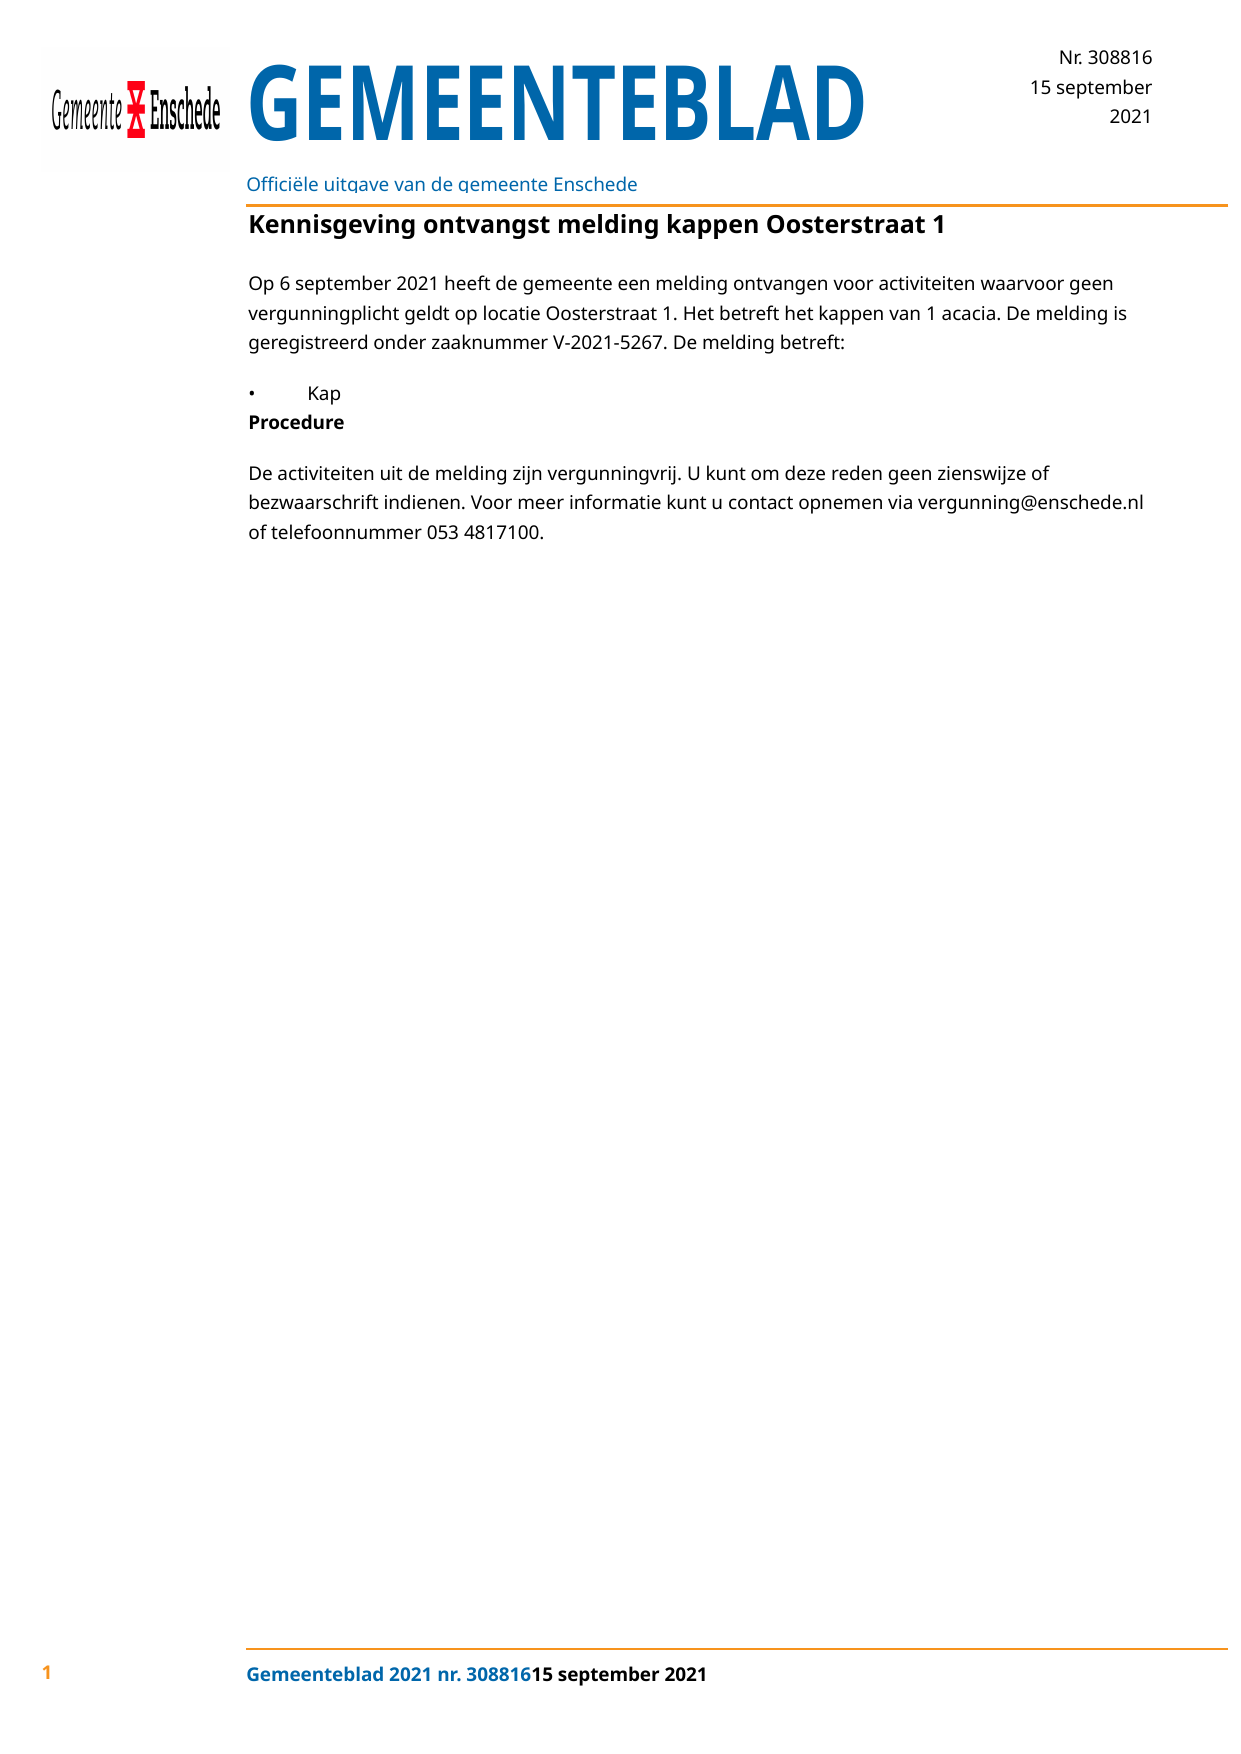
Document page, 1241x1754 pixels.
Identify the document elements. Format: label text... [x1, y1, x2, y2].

list Kap [248, 380, 1152, 406]
text Kennisgeving ontvangst melding kappen Oosterstraat 1 [248, 207, 1152, 241]
picture [41, 47, 231, 172]
text Op 6 september 2021 heeft de gemeente een melding ontvangen voor activiteiten waarvoor geen vergunningplicht geldt op locatie Oosterstraat 1. Het betreft het kappen van 1 acacia. De melding is geregistreerd onder zaaknummer V-2021-5267. De melding betreft: [248, 270, 1152, 355]
text Procedure [248, 409, 1152, 435]
text De activiteiten uit de melding zijn vergunningvrij. U kunt om deze reden geen zienswijze of bezwaarschrift indienen. Voor meer informatie kunt u contact opnemen via vergunning@enschede.nl of telefoonnummer 053 4817100. [248, 460, 1152, 545]
